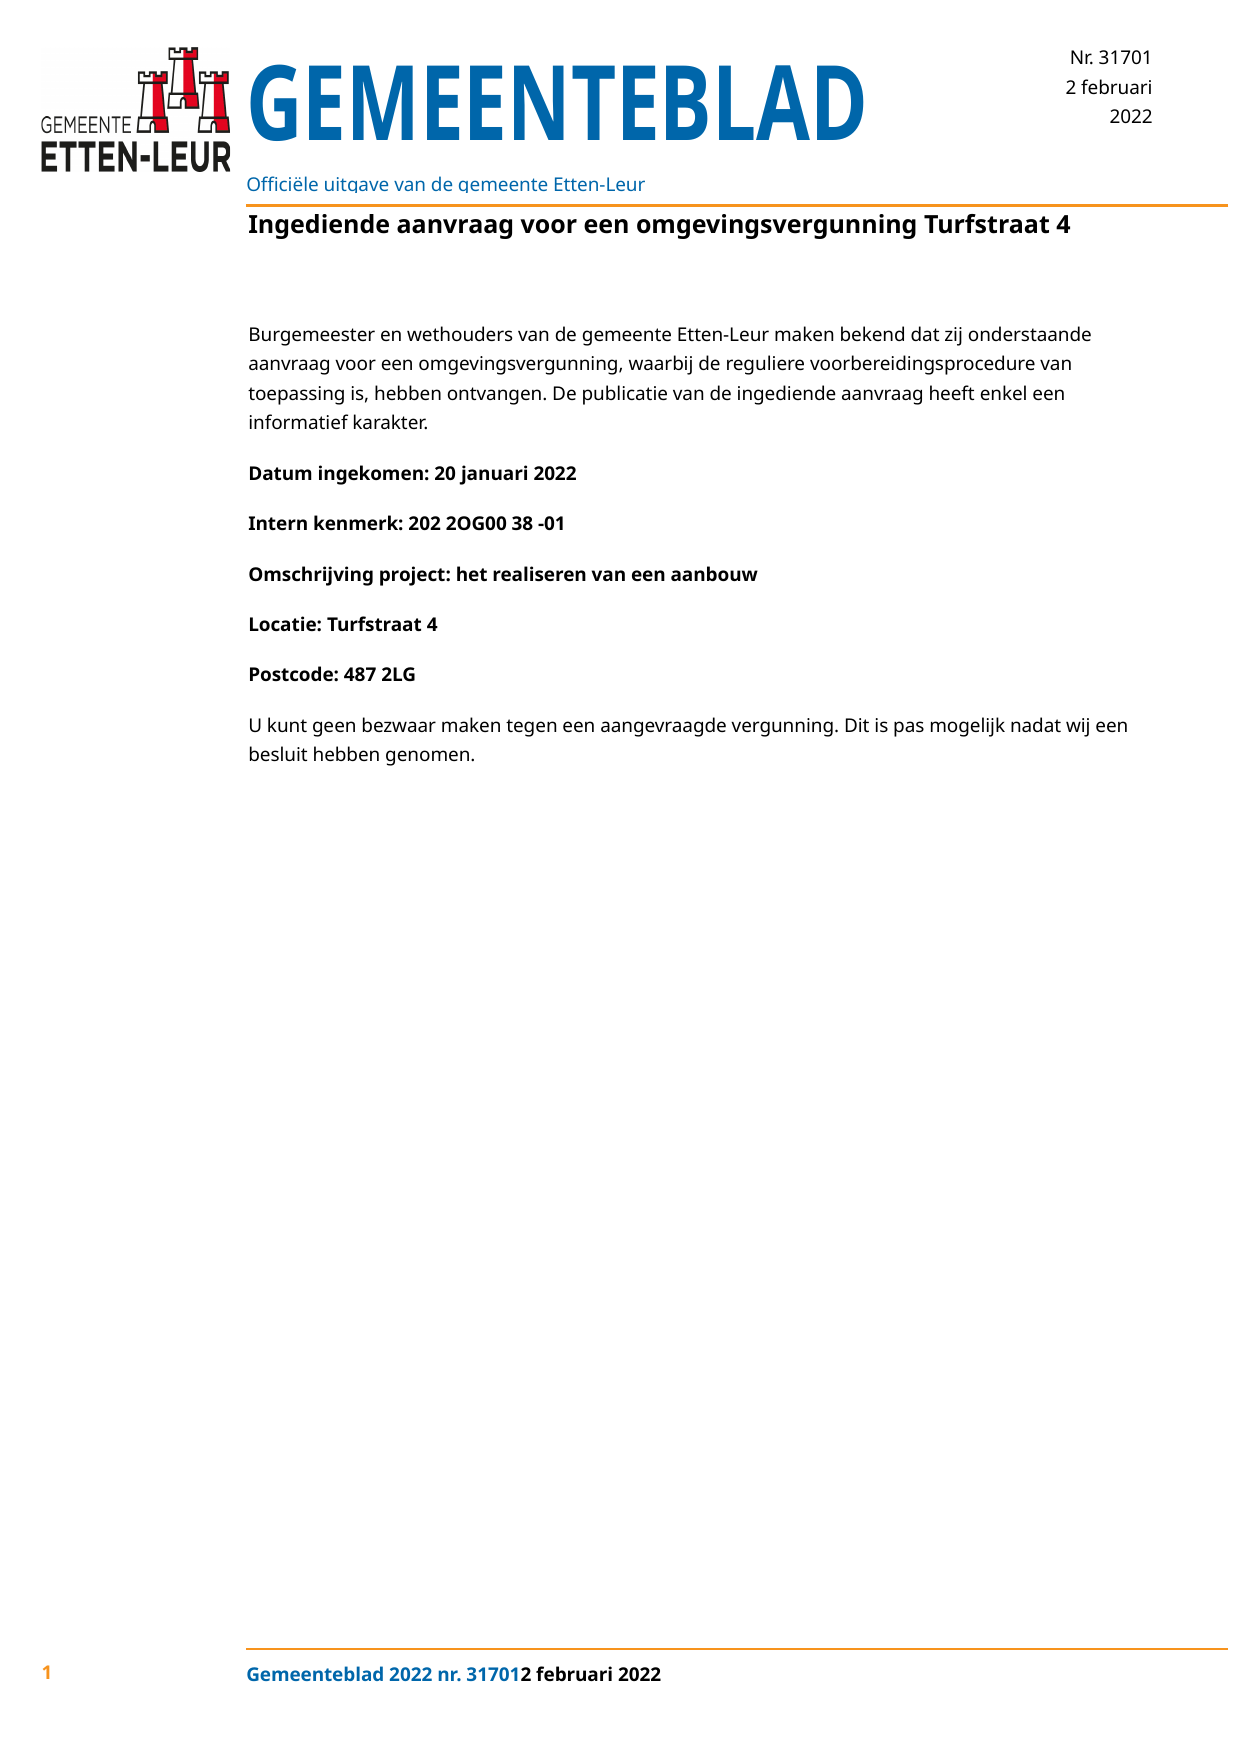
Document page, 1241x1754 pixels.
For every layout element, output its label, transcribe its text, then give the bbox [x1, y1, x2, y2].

text U kunt geen bezwaar maken tegen een aangevraagde vergunning. Dit is pas mogelijk nadat wij een besluit hebben genomen. [248, 712, 1152, 767]
text Postcode: 487 2LG [248, 662, 1152, 687]
text Burgemeester en wethouders van de gemeente Etten-Leur maken bekend dat zij onderstaande aanvraag voor een omgevingsvergunning, waarbij de reguliere voorbereidingsprocedure van toepassing is, hebben ontvangen. De publicatie van de ingediende aanvraag heeft enkel een informatief karakter. [248, 321, 1152, 435]
text Omschrijving project: het realiseren van een aanbouw [248, 561, 1152, 586]
text Locatie: Turfstraat 4 [248, 611, 1152, 637]
text Intern kenmerk: 202 2OG00 38 -01 [248, 510, 1152, 536]
text Datum ingekomen: 20 januari 2022 [248, 460, 1152, 486]
text Ingediende aanvraag voor een omgevingsvergunning Turfstraat 4 [248, 207, 1152, 241]
picture [41, 47, 231, 172]
